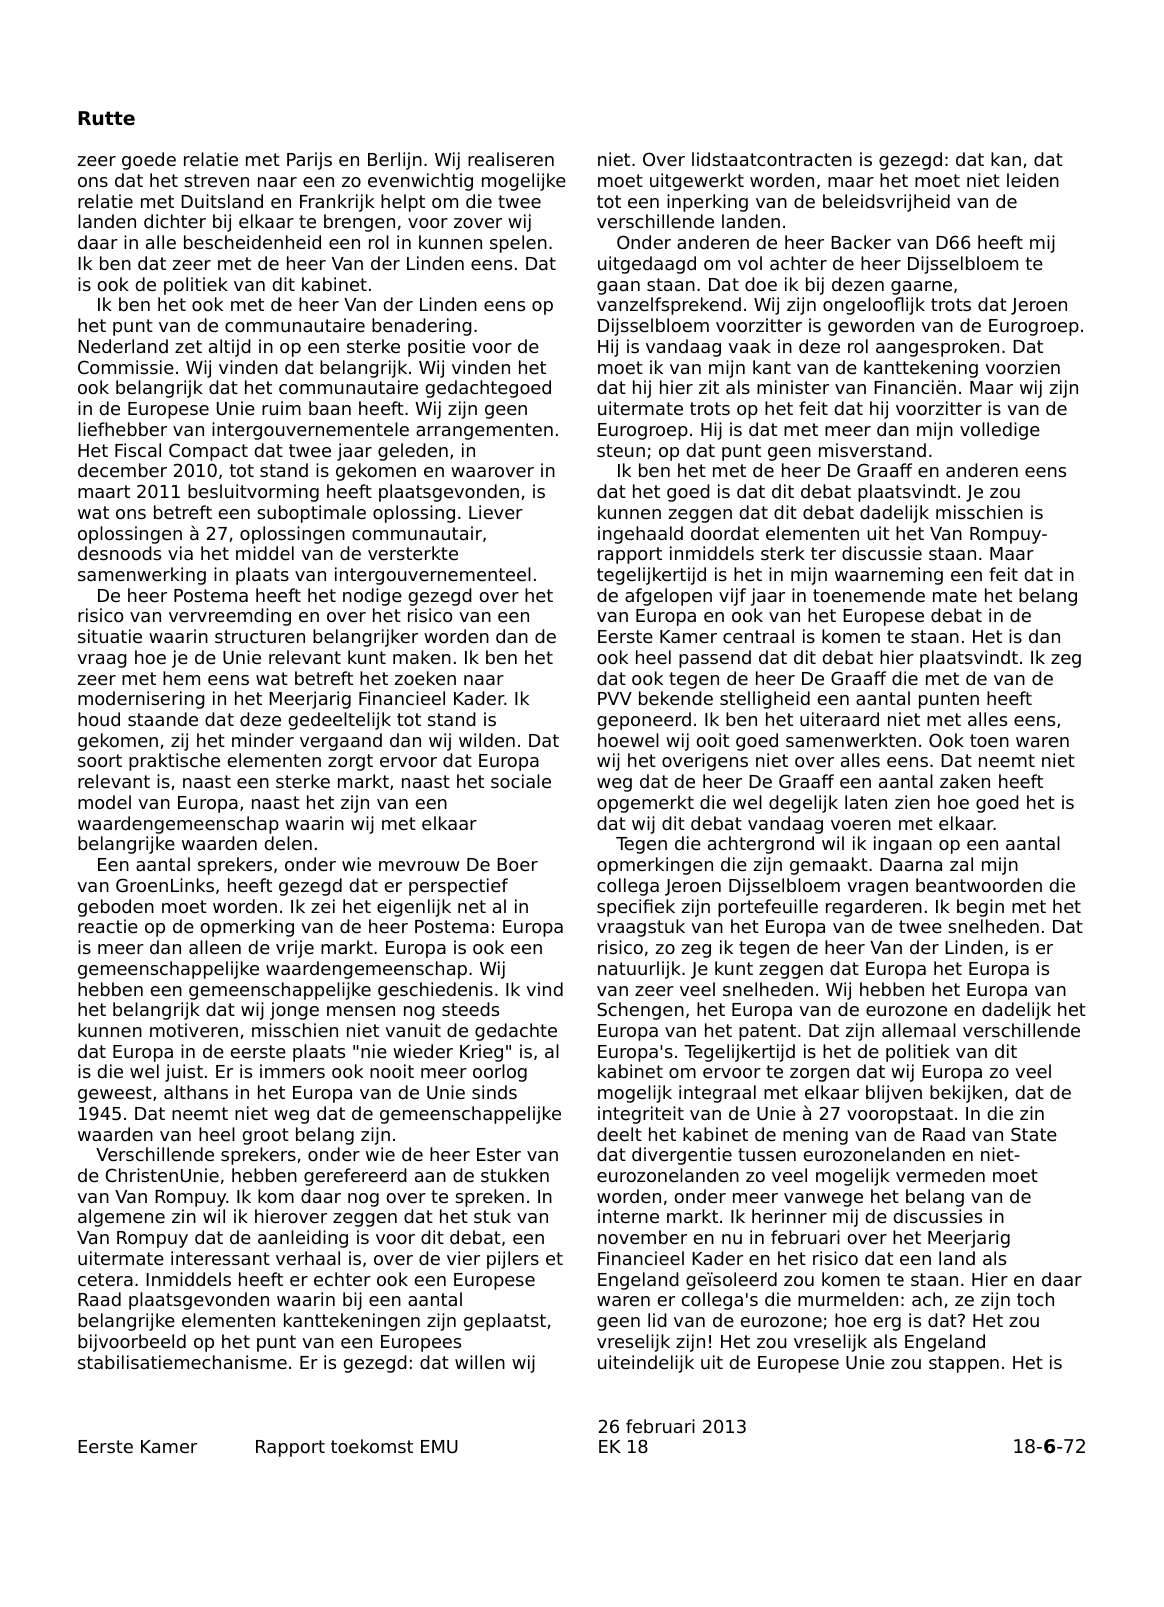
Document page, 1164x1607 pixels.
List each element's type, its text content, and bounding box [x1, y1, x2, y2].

text Verschillende sprekers, onder wie de heer Ester van de ChristenUnie, hebben gerefereerd aan de stukken van Van Rompuy. Ik kom daar nog over te spreken. In algemene zin wil ik hierover zeggen dat het stuk van Van Rompuy dat de aanleiding is voor dit debat, een uitermate interessant verhaal is, over de vier pijlers et cetera. Inmiddels heeft er echter ook een Europese Raad plaatsgevonden waarin bij een aantal belangrijke elementen kanttekeningen zijn geplaatst, bijvoorbeeld op het punt van een Europees stabilisatiemechanisme. Er is gezegd: dat willen wij [77, 1145, 567, 1373]
text De heer Postema heeft het nodige gezegd over het risico van vervreemding en over het risico van een situatie waarin structuren belangrijker worden dan de vraag hoe je de Unie relevant kunt maken. Ik ben het zeer met hem eens wat betreft het zoeken naar modernisering in het Meerjarig Financieel Kader. Ik houd staande dat deze gedeeltelijk tot stand is gekomen, zij het minder vergaand dan wij wilden. Dat soort praktische elementen zorgt ervoor dat Europa relevant is, naast een sterke markt, naast het sociale model van Europa, naast het zijn van een waardengemeenschap waarin wij met elkaar belangrijke waarden delen. [77, 586, 567, 855]
text Ik ben het ook met de heer Van der Linden eens op het punt van de communautaire benadering. Nederland zet altijd in op een sterke positie voor de Commissie. Wij vinden dat belangrijk. Wij vinden het ook belangrijk dat het communautaire gedachtegoed in de Europese Unie ruim baan heeft. Wij zijn geen liefhebber van intergouvernementele arrangementen. Het Fiscal Compact dat twee jaar geleden, in december 2010, tot stand is gekomen en waarover in maart 2011 besluitvorming heeft plaatsgevonden, is wat ons betreft een suboptimale oplossing. Liever oplossingen à 27, oplossingen communautair, desnoods via het middel van de versterkte samenwerking in plaats van intergouvernementeel. [77, 295, 567, 586]
text Ik ben het met de heer De Graaff en anderen eens dat het goed is dat dit debat plaatsvindt. Je zou kunnen zeggen dat dit debat dadelijk misschien is ingehaald doordat elementen uit het Van Rompuy-rapport inmiddels sterk ter discussie staan. Maar tegelijkertijd is het in mijn waarneming een feit dat in de afgelopen vijf jaar in toenemende mate het belang van Europa en ook van het Europese debat in de Eerste Kamer centraal is komen te staan. Het is dan ook heel passend dat dit debat hier plaatsvindt. Ik zeg dat ook tegen de heer De Graaff die met de van de PVV bekende stelligheid een aantal punten heeft geponeerd. Ik ben het uiteraard niet met alles eens, hoewel wij ooit goed samenwerkten. Ook toen waren wij het overigens niet over alles eens. Dat neemt niet weg dat de heer De Graaff een aantal zaken heeft opgemerkt die wel degelijk laten zien hoe goed het is dat wij dit debat vandaag voeren met elkaar. [596, 461, 1087, 834]
text Een aantal sprekers, onder wie mevrouw De Boer van GroenLinks, heeft gezegd dat er perspectief geboden moet worden. Ik zei het eigenlijk net al in reactie op de opmerking van de heer Postema: Europa is meer dan alleen de vrije markt. Europa is ook een gemeenschappelijke waardengemeenschap. Wij hebben een gemeenschappelijke geschiedenis. Ik vind het belangrijk dat wij jonge mensen nog steeds kunnen motiveren, misschien niet vanuit de gedachte dat Europa in de eerste plaats "nie wieder Krieg" is, al is die wel juist. Er is immers ook nooit meer oorlog geweest, althans in het Europa van de Unie sinds 1945. Dat neemt niet weg dat de gemeenschappelijke waarden van heel groot belang zijn. [77, 855, 567, 1145]
text Tegen die achtergrond wil ik ingaan op een aantal opmerkingen die zijn gemaakt. Daarna zal mijn collega Jeroen Dijsselbloem vragen beantwoorden die specifiek zijn portefeuille regarderen. Ik begin met het vraagstuk van het Europa van de twee snelheden. Dat risico, zo zeg ik tegen de heer Van der Linden, is er natuurlijk. Je kunt zeggen dat Europa het Europa is van zeer veel snelheden. Wij hebben het Europa van Schengen, het Europa van de eurozone en dadelijk het Europa van het patent. Dat zijn allemaal verschillende Europa's. Tegelijkertijd is het de politiek van dit kabinet om ervoor te zorgen dat wij Europa zo veel mogelijk integraal met elkaar blijven bekijken, dat de integriteit van de Unie à 27 vooropstaat. In die zin deelt het kabinet de mening van de Raad van State dat divergentie tussen eurozonelanden en niet-eurozonelanden zo veel mogelijk vermeden moet worden, onder meer vanwege het belang van de interne markt. Ik herinner mij de discussies in november en nu in februari over het Meerjarig Financieel Kader en het risico dat een land als Engeland geïsoleerd zou komen te staan. Hier en daar waren er collega's die murmelden: ach, ze zijn toch geen lid van de eurozone; hoe erg is dat? Het zou vreselijk zijn! Het zou vreselijk als Engeland uiteindelijk uit de Europese Unie zou stappen. Het is [596, 834, 1087, 1373]
text Onder anderen de heer Backer van D66 heeft mij uitgedaagd om vol achter de heer Dijsselbloem te gaan staan. Dat doe ik bij dezen gaarne, vanzelfsprekend. Wij zijn ongelooflijk trots dat Jeroen Dijsselbloem voorzitter is geworden van de Eurogroep. Hij is vandaag vaak in deze rol aangesproken. Dat moet ik van mijn kant van de kanttekening voorzien dat hij hier zit als minister van Financiën. Maar wij zijn uitermate trots op het feit dat hij voorzitter is van de Eurogroep. Hij is dat met meer dan mijn volledige steun; op dat punt geen misverstand. [596, 233, 1087, 461]
text niet. Over lidstaatcontracten is gezegd: dat kan, dat moet uitgewerkt worden, maar het moet niet leiden tot een inperking van de beleidsvrijheid van de verschillende landen. [596, 150, 1087, 233]
text zeer goede relatie met Parijs en Berlijn. Wij realiseren ons dat het streven naar een zo evenwichtig mogelijke relatie met Duitsland en Frankrijk helpt om die twee landen dichter bij elkaar te brengen, voor zover wij daar in alle bescheidenheid een rol in kunnen spelen. Ik ben dat zeer met de heer Van der Linden eens. Dat is ook de politiek van dit kabinet. [77, 150, 567, 295]
